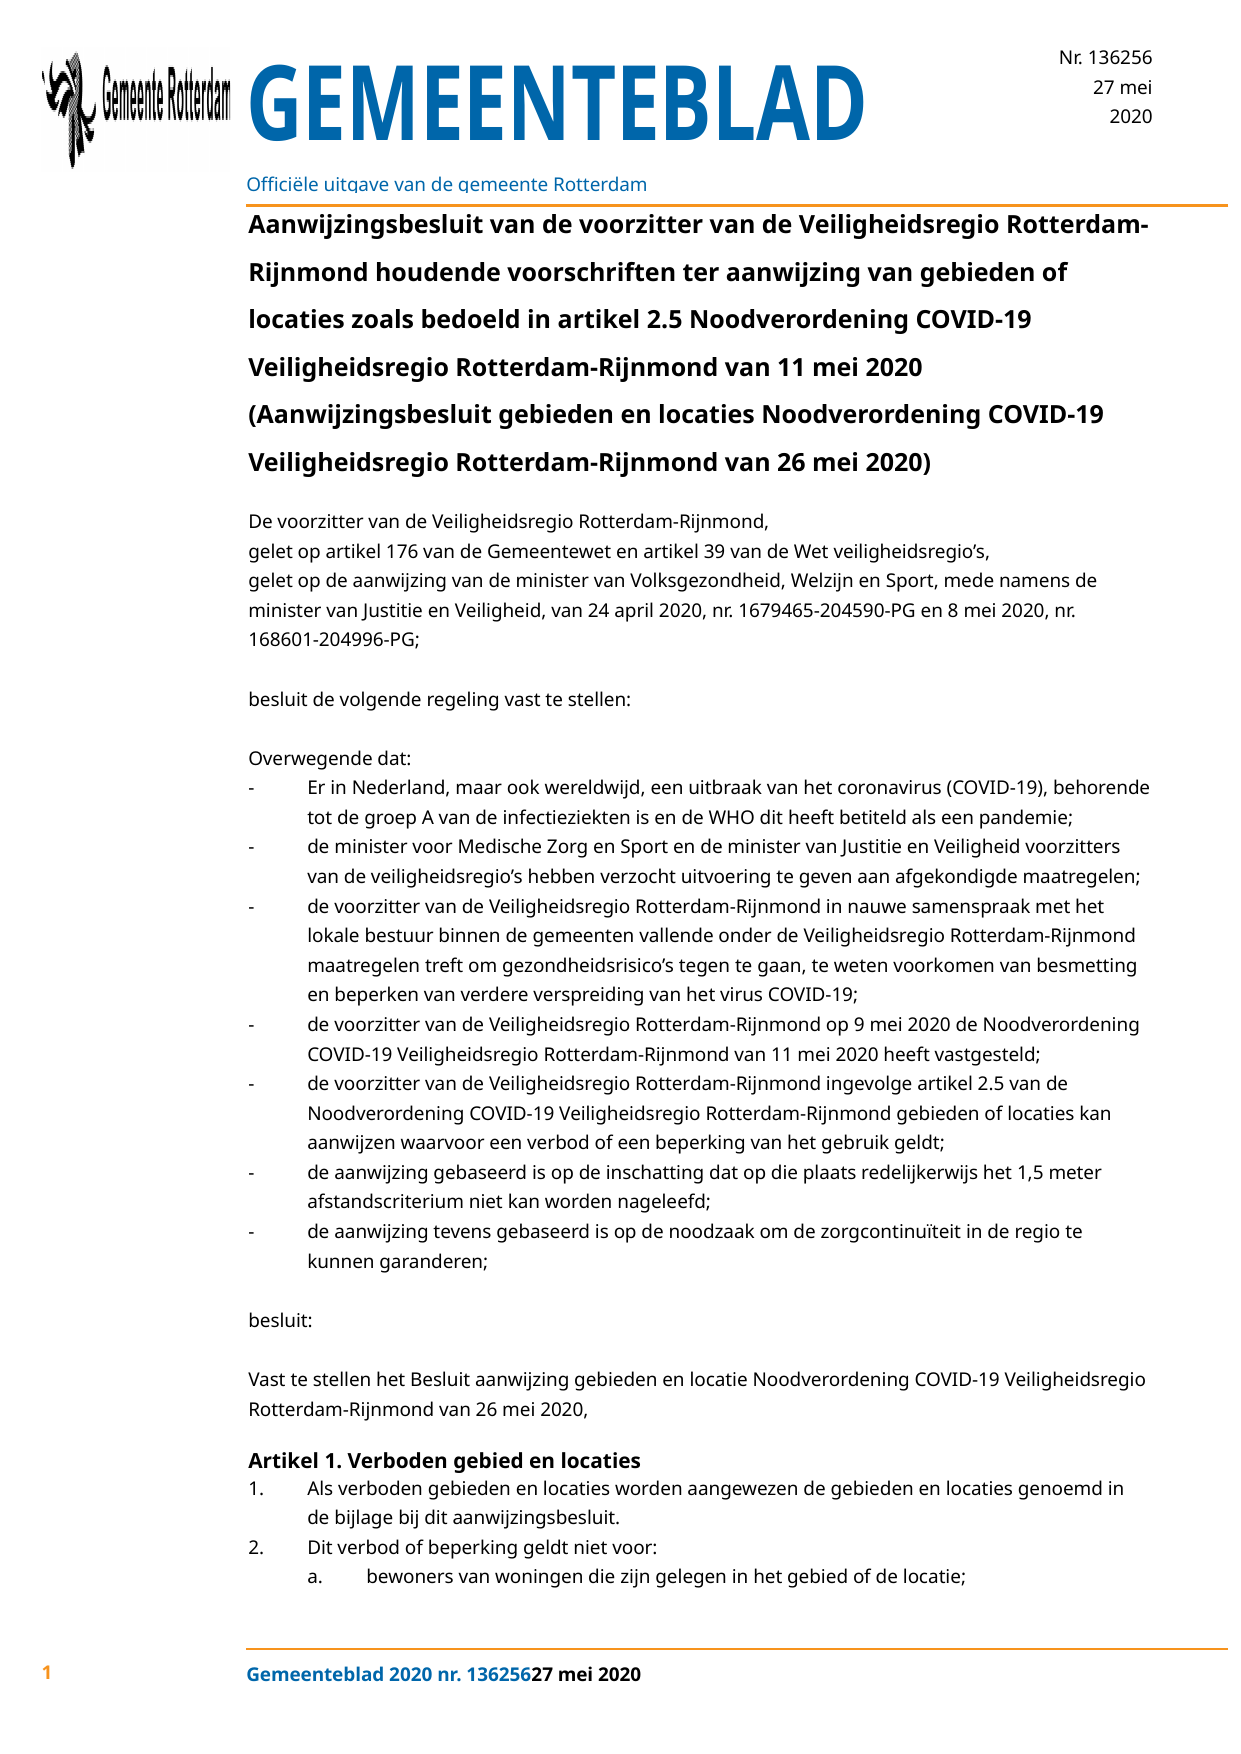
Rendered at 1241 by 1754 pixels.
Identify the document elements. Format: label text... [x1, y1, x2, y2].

text gelet op de aanwijzing van de minister van Volksgezondheid, Welzijn en Sport, mede namens de minister van Justitie en Veiligheid, van 24 april 2020, nr. 1679465-204590-PG en 8 mei 2020, nr. 168601-204996-PG; [248, 567, 1152, 652]
list de aanwijzing gebaseerd is op de inschatting dat op die plaats redelijkerwijs het 1,5 meter afstandscriterium niet kan worden nageleefd; [248, 1159, 1152, 1214]
text Aanwijzingsbesluit van de voorzitter van de Veiligheidsregio Rotterdam-Rijnmond houdende voorschriften ter aanwijzing van gebieden of locaties zoals bedoeld in artikel 2.5 Noodverordening COVID-19 Veiligheidsregio Rotterdam-Rijnmond van 11 mei 2020 (Aanwijzingsbesluit gebieden en locaties Noodverordening COVID-19 Veiligheidsregio Rotterdam-Rijnmond van 26 mei 2020) [248, 207, 1152, 479]
text besluit de volgende regeling vast te stellen: [248, 686, 1152, 712]
list de voorzitter van de Veiligheidsregio Rotterdam-Rijnmond in nauwe samenspraak met het lokale bestuur binnen de gemeenten vallende onder de Veiligheidsregio Rotterdam-Rijnmond maatregelen treft om gezondheidsrisico’s tegen te gaan, te weten voorkomen van besmetting en beperken van verdere verspreiding van het virus COVID-19; [248, 893, 1152, 1007]
list Dit verbod of beperking geldt niet voor: [248, 1534, 1152, 1559]
list bewoners van woningen die zijn gelegen in het gebied of de locatie; [307, 1563, 1152, 1589]
text besluit: [248, 1307, 1152, 1333]
list Als verboden gebieden en locaties worden aangewezen de gebieden en locaties genoemd in de bijlage bij dit aanwijzingsbesluit. [248, 1475, 1152, 1530]
list de voorzitter van de Veiligheidsregio Rotterdam-Rijnmond op 9 mei 2020 de Noodverordening COVID-19 Veiligheidsregio Rotterdam-Rijnmond van 11 mei 2020 heeft vastgesteld; [248, 1011, 1152, 1067]
list de aanwijzing tevens gebaseerd is op de noodzaak om de zorgcontinuïteit in de regio te kunnen garanderen; [248, 1218, 1152, 1274]
text Artikel 1. Verboden gebied en locaties [248, 1446, 1152, 1475]
text gelet op artikel 176 van de Gemeentewet en artikel 39 van de Wet veiligheidsregio’s, [248, 538, 1152, 564]
list de minister voor Medische Zorg en Sport en de minister van Justitie en Veiligheid voorzitters van de veiligheidsregio’s hebben verzocht uitvoering te geven aan afgekondigde maatregelen; [248, 834, 1152, 889]
text Vast te stellen het Besluit aanwijzing gebieden en locatie Noodverordening COVID-19 Veiligheidsregio Rotterdam-Rijnmond van 26 mei 2020, [248, 1366, 1152, 1422]
list de voorzitter van de Veiligheidsregio Rotterdam-Rijnmond ingevolge artikel 2.5 van de Noodverordening COVID-19 Veiligheidsregio Rotterdam-Rijnmond gebieden of locaties kan aanwijzen waarvoor een verbod of een beperking van het gebruik geldt; [248, 1070, 1152, 1155]
list Er in Nederland, maar ook wereldwijd, een uitbraak van het coronavirus (COVID-19), behorende tot de groep A van de infectieziekten is en de WHO dit heeft betiteld als een pandemie; [248, 774, 1152, 830]
picture [41, 47, 231, 172]
text De voorzitter van de Veiligheidsregio Rotterdam-Rijnmond, [248, 508, 1152, 534]
text Overwegende dat: [248, 745, 1152, 771]
